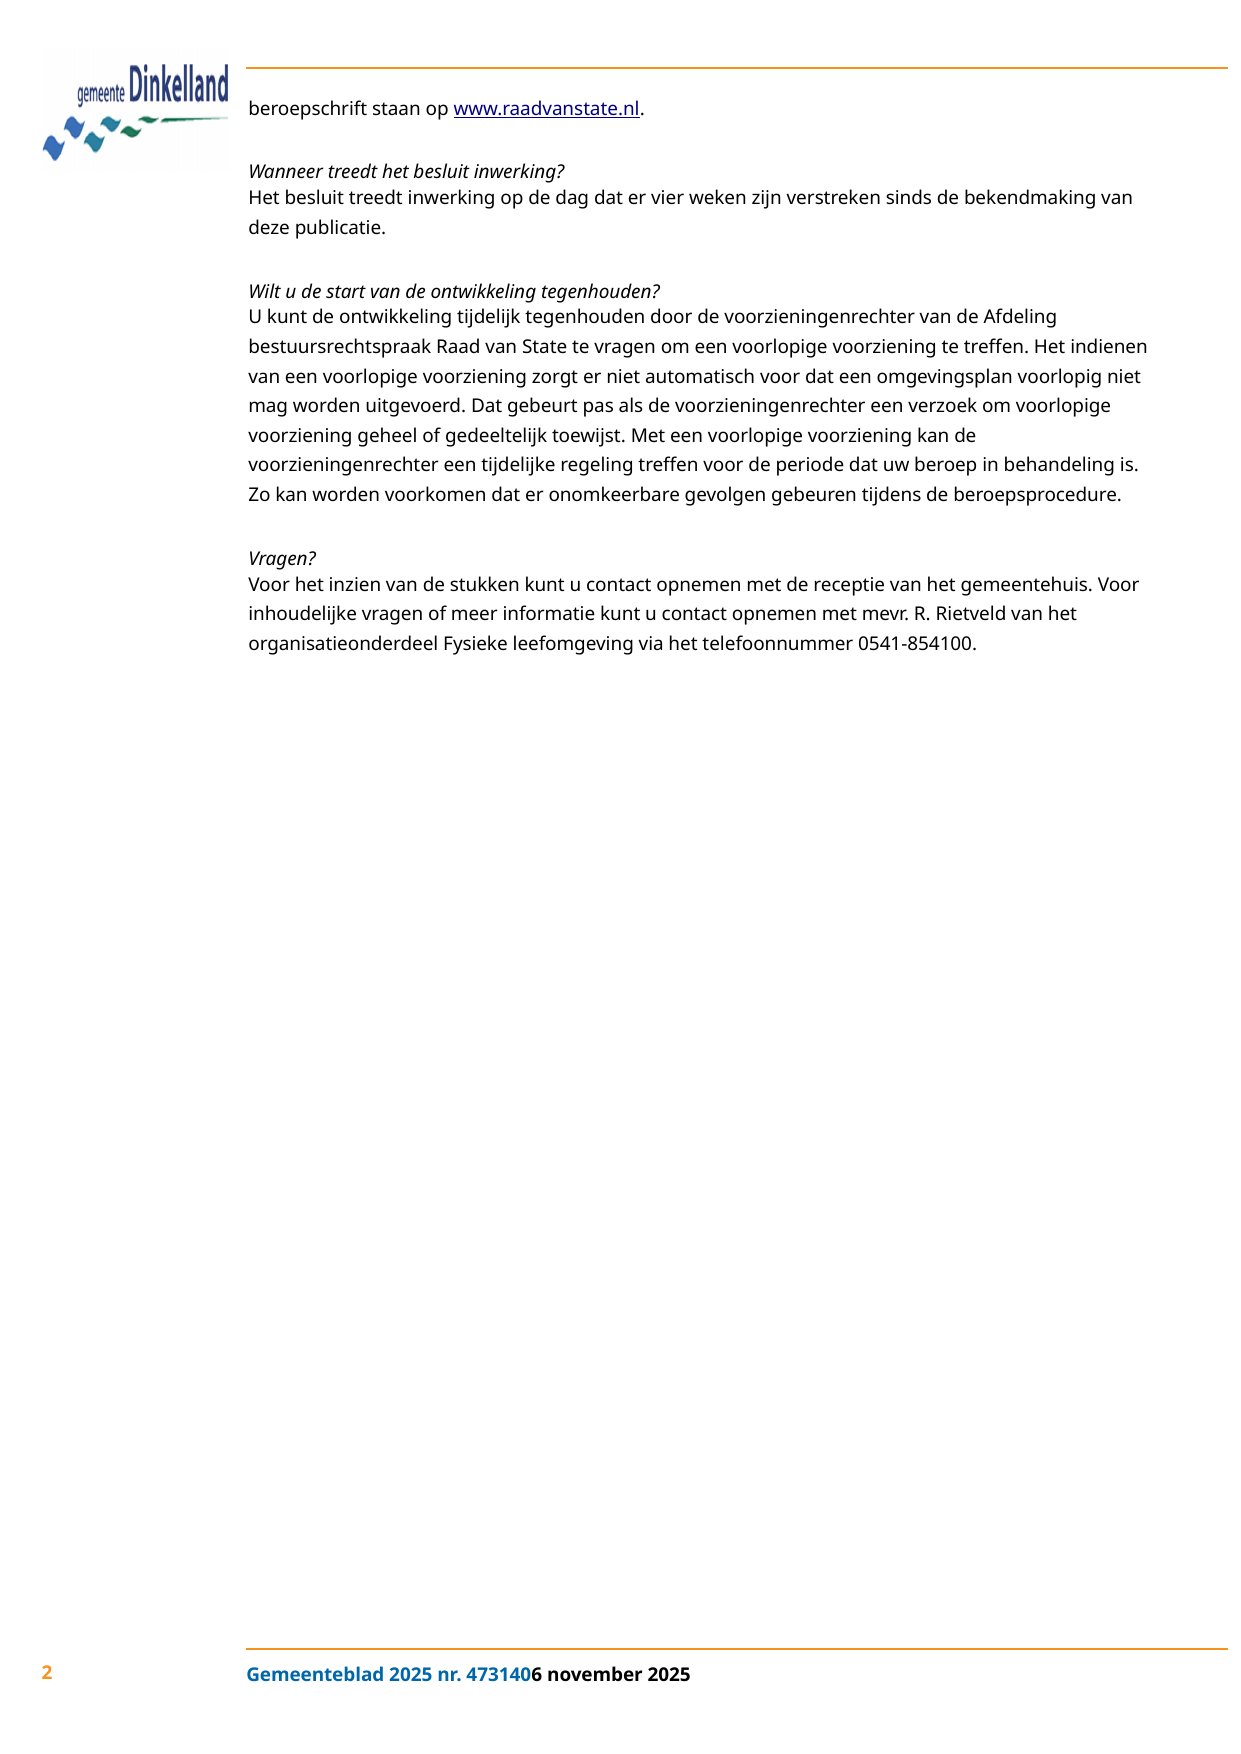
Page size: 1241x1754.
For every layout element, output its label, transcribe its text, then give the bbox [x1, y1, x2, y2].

text Wanneer treedt het besluit inwerking? [248, 159, 1152, 184]
text Voor het inzien van de stukken kunt u contact opnemen met de receptie van het gemeentehuis. Voor inhoudelijke vragen of meer informatie kunt u contact opnemen met mevr. R. Rietveld van het organisatieonderdeel Fysieke leefomgeving via het telefoonnummer 0541-854100. [248, 571, 1152, 656]
text Vragen? [248, 545, 1152, 571]
text U kunt de ontwikkeling tijdelijk tegenhouden door de voorzieningenrechter van de Afdeling bestuursrechtspraak Raad van State te vragen om een voorlopige voorziening te treffen. Het indienen van een voorlopige voorziening zorgt er niet automatisch voor dat een omgevingsplan voorlopig niet mag worden uitgevoerd. Dat gebeurt pas als de voorzieningenrechter een verzoek om voorlopige voorziening geheel of gedeeltelijk toewijst. Met een voorlopige voorziening kan de voorzieningenrechter een tijdelijke regeling treffen voor de periode dat uw beroep in behandeling is. Zo kan worden voorkomen dat er onomkeerbare gevolgen gebeuren tijdens de beroepsprocedure. [248, 304, 1152, 507]
text Het besluit treedt inwerking op de dag dat er vier weken zijn verstreken sinds de bekendmaking van deze publicatie. [248, 184, 1152, 240]
picture [41, 47, 231, 172]
text beroepschrift staan op www.raadvanstate.nl. [248, 95, 1152, 121]
text Wilt u de start van de ontwikkeling tegenhouden? [248, 278, 1152, 304]
